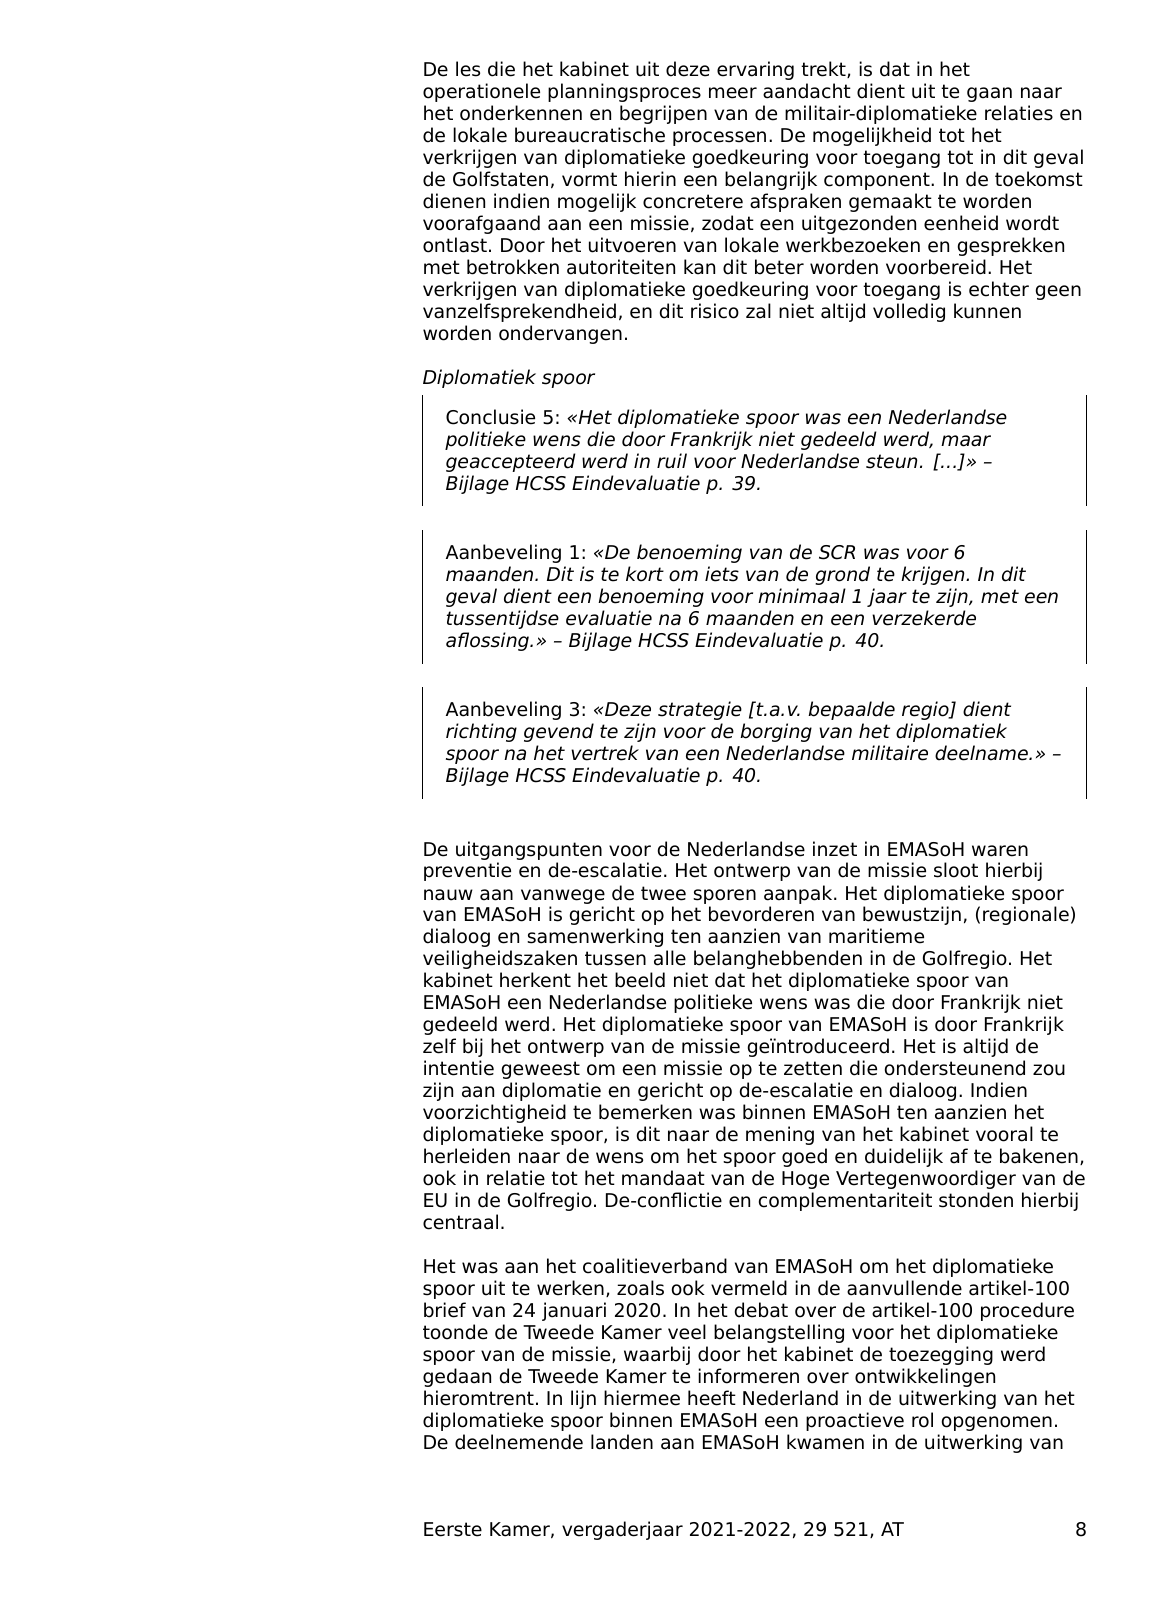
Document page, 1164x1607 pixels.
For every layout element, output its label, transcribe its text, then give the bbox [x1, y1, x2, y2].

text Het was aan het coalitieverband van EMASoH om het diplomatieke spoor uit te werken, zoals ook vermeld in de aanvullende artikel-100 brief van 24 januari 2020. In het debat over de artikel-100 procedure toonde de Tweede Kamer veel belangstelling voor het diplomatieke spoor van de missie, waarbij door het kabinet de toezegging werd gedaan de Tweede Kamer te informeren over ontwikkelingen hieromtrent. In lijn hiermee heeft Nederland in de uitwerking van het diplomatieke spoor binnen EMASoH een proactieve rol opgenomen. De deelnemende landen aan EMASoH kwamen in de uitwerking van [422, 1256, 1087, 1454]
table_header Conclusie 5: «Het diplomatieke spoor was een Nederlandse politieke wens die door Frankrijk niet gedeeld werd, maar geaccepteerd werd in ruil voor Nederlandse steun. [...]» – Bijlage HCSS Eindevaluatie p. 39. [423, 395, 1086, 506]
text De uitgangspunten voor de Nederlandse inzet in EMASoH waren preventie en de-escalatie. Het ontwerp van de missie sloot hierbij nauw aan vanwege de twee sporen aanpak. Het diplomatieke spoor van EMASoH is gericht op het bevorderen van bewustzijn, (regionale) dialoog en samenwerking ten aanzien van maritieme veiligheidszaken tussen alle belanghebbenden in de Golfregio. Het kabinet herkent het beeld niet dat het diplomatieke spoor van EMASoH een Nederlandse politieke wens was die door Frankrijk niet gedeeld werd. Het diplomatieke spoor van EMASoH is door Frankrijk zelf bij het ontwerp van de missie geïntroduceerd. Het is altijd de intentie geweest om een missie op te zetten die ondersteunend zou zijn aan diplomatie en gericht op de-escalatie en dialoog. Indien voorzichtigheid te bemerken was binnen EMASoH ten aanzien het diplomatieke spoor, is dit naar de mening van het kabinet vooral te herleiden naar de wens om het spoor goed en duidelijk af te bakenen, ook in relatie tot het mandaat van de Hoge Vertegenwoordiger van de EU in de Golfregio. De-conflictie en complementariteit stonden hierbij centraal. [422, 838, 1087, 1234]
table_header Aanbeveling 1: «De benoeming van de SCR was voor 6 maanden. Dit is te kort om iets van de grond te krijgen. In dit geval dient een benoeming voor minimaal 1 jaar te zijn, met een tussentijdse evaluatie na 6 maanden en een verzekerde aflossing.» – Bijlage HCSS Eindevaluatie p. 40. [423, 530, 1086, 663]
text De les die het kabinet uit deze ervaring trekt, is dat in het operationele planningsproces meer aandacht dient uit te gaan naar het onderkennen en begrijpen van de militair-diplomatieke relaties en de lokale bureaucratische processen. De mogelijkheid tot het verkrijgen van diplomatieke goedkeuring voor toegang tot in dit geval de Golfstaten, vormt hierin een belangrijk component. In de toekomst dienen indien mogelijk concretere afspraken gemaakt te worden voorafgaand aan een missie, zodat een uitgezonden eenheid wordt ontlast. Door het uitvoeren van lokale werkbezoeken en gesprekken met betrokken autoriteiten kan dit beter worden voorbereid. Het verkrijgen van diplomatieke goedkeuring voor toegang is echter geen vanzelfsprekendheid, en dit risico zal niet altijd volledig kunnen worden ondervangen. [422, 59, 1087, 345]
subtitle Diplomatiek spoor [422, 367, 1087, 389]
table_header Aanbeveling 3: «Deze strategie [t.a.v. bepaalde regio] dient richting gevend te zijn voor de borging van het diplomatiek spoor na het vertrek van een Nederlandse militaire deelname.» – Bijlage HCSS Eindevaluatie p. 40. [423, 687, 1086, 798]
